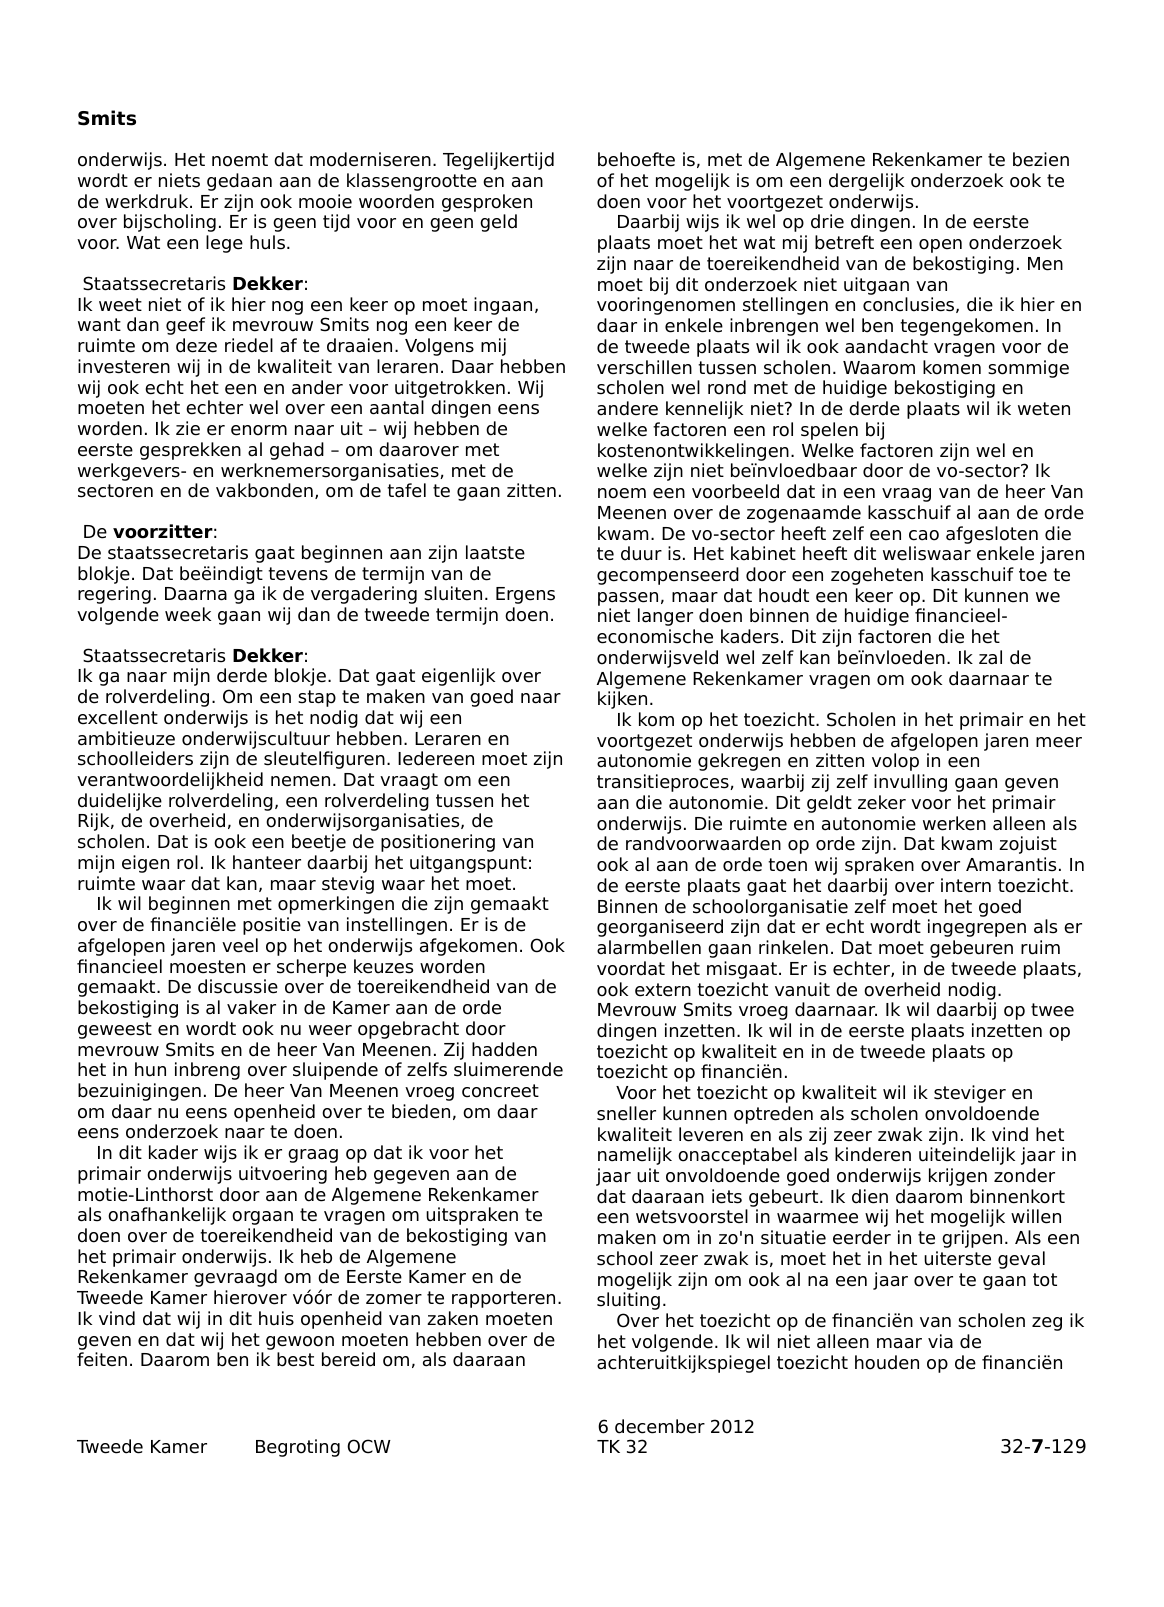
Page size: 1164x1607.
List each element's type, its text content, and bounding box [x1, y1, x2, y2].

text In dit kader wijs ik er graag op dat ik voor het primair onderwijs uitvoering heb gegeven aan de motie-Linthorst door aan de Algemene Rekenkamer als onafhankelijk orgaan te vragen om uitspraken te doen over de toereikendheid van de bekostiging van het primair onderwijs. Ik heb de Algemene Rekenkamer gevraagd om de Eerste Kamer en de Tweede Kamer hierover vóór de zomer te rapporteren. Ik vind dat wij in dit huis openheid van zaken moeten geven en dat wij het gewoon moeten hebben over de feiten. Daarom ben ik best bereid om, als daaraan [77, 1143, 567, 1371]
text Ik weet niet of ik hier nog een keer op moet ingaan, want dan geef ik mevrouw Smits nog een keer de ruimte om deze riedel af te draaien. Volgens mij investeren wij in de kwaliteit van leraren. Daar hebben wij ook echt het een en ander voor uitgetrokken. Wij moeten het echter wel over een aantal dingen eens worden. Ik zie er enorm naar uit – wij hebben de eerste gesprekken al gehad – om daarover met werkgevers- en werknemersorganisaties, met de sectoren en de vakbonden, om de tafel te gaan zitten. [77, 294, 567, 502]
text Staatssecretaris Dekker: [77, 274, 567, 294]
text De staatssecretaris gaat beginnen aan zijn laatste blokje. Dat beëindigt tevens de termijn van de regering. Daarna ga ik de vergadering sluiten. Ergens volgende week gaan wij dan de tweede termijn doen. [77, 543, 567, 626]
text Ik ga naar mijn derde blokje. Dat gaat eigenlijk over de rolverdeling. Om een stap te maken van goed naar excellent onderwijs is het nodig dat wij een ambitieuze onderwijscultuur hebben. Leraren en schoolleiders zijn de sleutelfiguren. Iedereen moet zijn verantwoordelijkheid nemen. Dat vraagt om een duidelijke rolverdeling, een rolverdeling tussen het Rijk, de overheid, en onderwijsorganisaties, de scholen. Dat is ook een beetje de positionering van mijn eigen rol. Ik hanteer daarbij het uitgangspunt: ruimte waar dat kan, maar stevig waar het moet. [77, 666, 567, 894]
text behoefte is, met de Algemene Rekenkamer te bezien of het mogelijk is om een dergelijk onderzoek ook te doen voor het voortgezet onderwijs. [596, 150, 1087, 212]
text Daarbij wijs ik wel op drie dingen. In de eerste plaats moet het wat mij betreft een open onderzoek zijn naar de toereikendheid van de bekostiging. Men moet bij dit onderzoek niet uitgaan van vooringenomen stellingen en conclusies, die ik hier en daar in enkele inbrengen wel ben tegengekomen. In de tweede plaats wil ik ook aandacht vragen voor de verschillen tussen scholen. Waarom komen sommige scholen wel rond met de huidige bekostiging en andere kennelijk niet? In de derde plaats wil ik weten welke factoren een rol spelen bij kostenontwikkelingen. Welke factoren zijn wel en welke zijn niet beïnvloedbaar door de vo-sector? Ik noem een voorbeeld dat in een vraag van de heer Van Meenen over de zogenaamde kasschuif al aan de orde kwam. De vo-sector heeft zelf een cao afgesloten die te duur is. Het kabinet heeft dit weliswaar enkele jaren gecompenseerd door een zogeheten kasschuif toe te passen, maar dat houdt een keer op. Dit kunnen we niet langer doen binnen de huidige financieel-economische kaders. Dit zijn factoren die het onderwijsveld wel zelf kan beïnvloeden. Ik zal de Algemene Rekenkamer vragen om ook daarnaar te kijken. [596, 212, 1087, 710]
text Ik wil beginnen met opmerkingen die zijn gemaakt over de financiële positie van instellingen. Er is de afgelopen jaren veel op het onderwijs afgekomen. Ook financieel moesten er scherpe keuzes worden gemaakt. De discussie over de toereikendheid van de bekostiging is al vaker in de Kamer aan de orde geweest en wordt ook nu weer opgebracht door mevrouw Smits en de heer Van Meenen. Zij hadden het in hun inbreng over sluipende of zelfs sluimerende bezuinigingen. De heer Van Meenen vroeg concreet om daar nu eens openheid over te bieden, om daar eens onderzoek naar te doen. [77, 894, 567, 1143]
text Staatssecretaris Dekker: [77, 646, 567, 666]
text Over het toezicht op de financiën van scholen zeg ik het volgende. Ik wil niet alleen maar via de achteruitkijkspiegel toezicht houden op de financiën [596, 1311, 1087, 1373]
text Ik kom op het toezicht. Scholen in het primair en het voortgezet onderwijs hebben de afgelopen jaren meer autonomie gekregen en zitten volop in een transitieproces, waarbij zij zelf invulling gaan geven aan die autonomie. Dit geldt zeker voor het primair onderwijs. Die ruimte en autonomie werken alleen als de randvoorwaarden op orde zijn. Dat kwam zojuist ook al aan de orde toen wij spraken over Amarantis. In de eerste plaats gaat het daarbij over intern toezicht. Binnen de schoolorganisatie zelf moet het goed georganiseerd zijn dat er echt wordt ingegrepen als er alarmbellen gaan rinkelen. Dat moet gebeuren ruim voordat het misgaat. Er is echter, in de tweede plaats, ook extern toezicht vanuit de overheid nodig. Mevrouw Smits vroeg daarnaar. Ik wil daarbij op twee dingen inzetten. Ik wil in de eerste plaats inzetten op toezicht op kwaliteit en in de tweede plaats op toezicht op financiën. [596, 710, 1087, 1083]
text onderwijs. Het noemt dat moderniseren. Tegelijkertijd wordt er niets gedaan aan de klassengrootte en aan de werkdruk. Er zijn ook mooie woorden gesproken over bijscholing. Er is geen tijd voor en geen geld voor. Wat een lege huls. [77, 150, 567, 254]
text Voor het toezicht op kwaliteit wil ik steviger en sneller kunnen optreden als scholen onvoldoende kwaliteit leveren en als zij zeer zwak zijn. Ik vind het namelijk onacceptabel als kinderen uiteindelijk jaar in jaar uit onvoldoende goed onderwijs krijgen zonder dat daaraan iets gebeurt. Ik dien daarom binnenkort een wetsvoorstel in waarmee wij het mogelijk willen maken om in zo'n situatie eerder in te grijpen. Als een school zeer zwak is, moet het in het uiterste geval mogelijk zijn om ook al na een jaar over te gaan tot sluiting. [596, 1083, 1087, 1311]
text De voorzitter: [77, 522, 567, 543]
